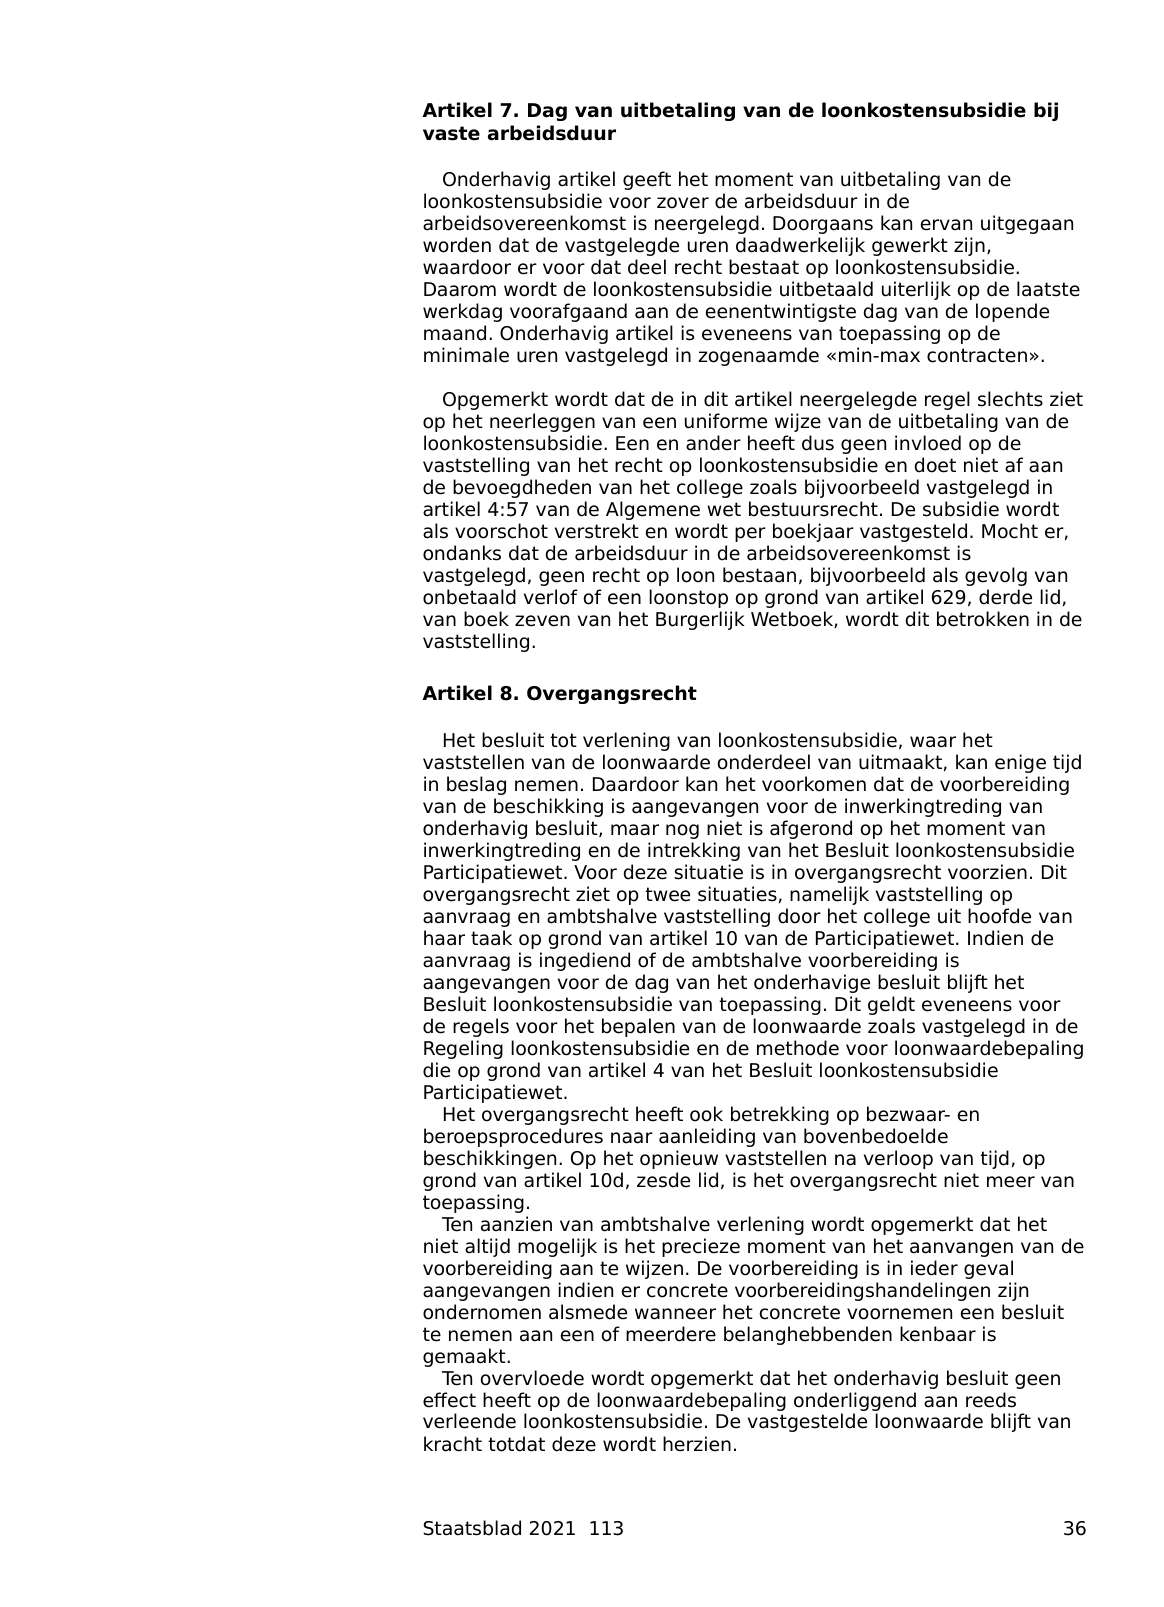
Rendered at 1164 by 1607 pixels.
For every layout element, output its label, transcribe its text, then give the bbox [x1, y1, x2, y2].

subtitle Artikel 8. Overgangsrecht [422, 683, 1087, 705]
text Het besluit tot verlening van loonkostensubsidie, waar het vaststellen van de loonwaarde onderdeel van uitmaakt, kan enige tijd in beslag nemen. Daardoor kan het voorkomen dat de voorbereiding van de beschikking is aangevangen voor de inwerkingtreding van onderhavig besluit, maar nog niet is afgerond op het moment van inwerkingtreding en de intrekking van het Besluit loonkostensubsidie Participatiewet. Voor deze situatie is in overgangsrecht voorzien. Dit overgangsrecht ziet op twee situaties, namelijk vaststelling op aanvraag en ambtshalve vaststelling door het college uit hoofde van haar taak op grond van artikel 10 van de Participatiewet. Indien de aanvraag is ingediend of de ambtshalve voorbereiding is aangevangen voor de dag van het onderhavige besluit blijft het Besluit loonkostensubsidie van toepassing. Dit geldt eveneens voor de regels voor het bepalen van de loonwaarde zoals vastgelegd in de Regeling loonkostensubsidie en de methode voor loonwaardebepaling die op grond van artikel 4 van het Besluit loonkostensubsidie Participatiewet. [422, 730, 1087, 1104]
text Het overgangsrecht heeft ook betrekking op bezwaar- en beroepsprocedures naar aanleiding van bovenbedoelde beschikkingen. Op het opnieuw vaststellen na verloop van tijd, op grond van artikel 10d, zesde lid, is het overgangsrecht niet meer van toepassing. [422, 1104, 1087, 1214]
text Ten overvloede wordt opgemerkt dat het onderhavig besluit geen effect heeft op de loonwaardebepaling onderliggend aan reeds verleende loonkostensubsidie. De vastgestelde loonwaarde blijft van kracht totdat deze wordt herzien. [422, 1367, 1087, 1455]
subtitle Artikel 7. Dag van uitbetaling van de loonkostensubsidie bij vaste arbeidsduur [422, 100, 1087, 144]
text Ten aanzien van ambtshalve verlening wordt opgemerkt dat het niet altijd mogelijk is het precieze moment van het aanvangen van de voorbereiding aan te wijzen. De voorbereiding is in ieder geval aangevangen indien er concrete voorbereidingshandelingen zijn ondernomen alsmede wanneer het concrete voornemen een besluit te nemen aan een of meerdere belanghebbenden kenbaar is gemaakt. [422, 1214, 1087, 1367]
text Opgemerkt wordt dat de in dit artikel neergelegde regel slechts ziet op het neerleggen van een uniforme wijze van de uitbetaling van de loonkostensubsidie. Een en ander heeft dus geen invloed op de vaststelling van het recht op loonkostensubsidie en doet niet af aan de bevoegdheden van het college zoals bijvoorbeeld vastgelegd in artikel 4:57 van de Algemene wet bestuursrecht. De subsidie wordt als voorschot verstrekt en wordt per boekjaar vastgesteld. Mocht er, ondanks dat de arbeidsduur in de arbeidsovereenkomst is vastgelegd, geen recht op loon bestaan, bijvoorbeeld als gevolg van onbetaald verlof of een loonstop op grond van artikel 629, derde lid, van boek zeven van het Burgerlijk Wetboek, wordt dit betrokken in de vaststelling. [422, 389, 1087, 653]
text Onderhavig artikel geeft het moment van uitbetaling van de loonkostensubsidie voor zover de arbeidsduur in de arbeidsovereenkomst is neergelegd. Doorgaans kan ervan uitgegaan worden dat de vastgelegde uren daadwerkelijk gewerkt zijn, waardoor er voor dat deel recht bestaat op loonkostensubsidie. Daarom wordt de loonkostensubsidie uitbetaald uiterlijk op de laatste werkdag voorafgaand aan de eenentwintigste dag van de lopende maand. Onderhavig artikel is eveneens van toepassing op de minimale uren vastgelegd in zogenaamde «min-max contracten». [422, 169, 1087, 367]
